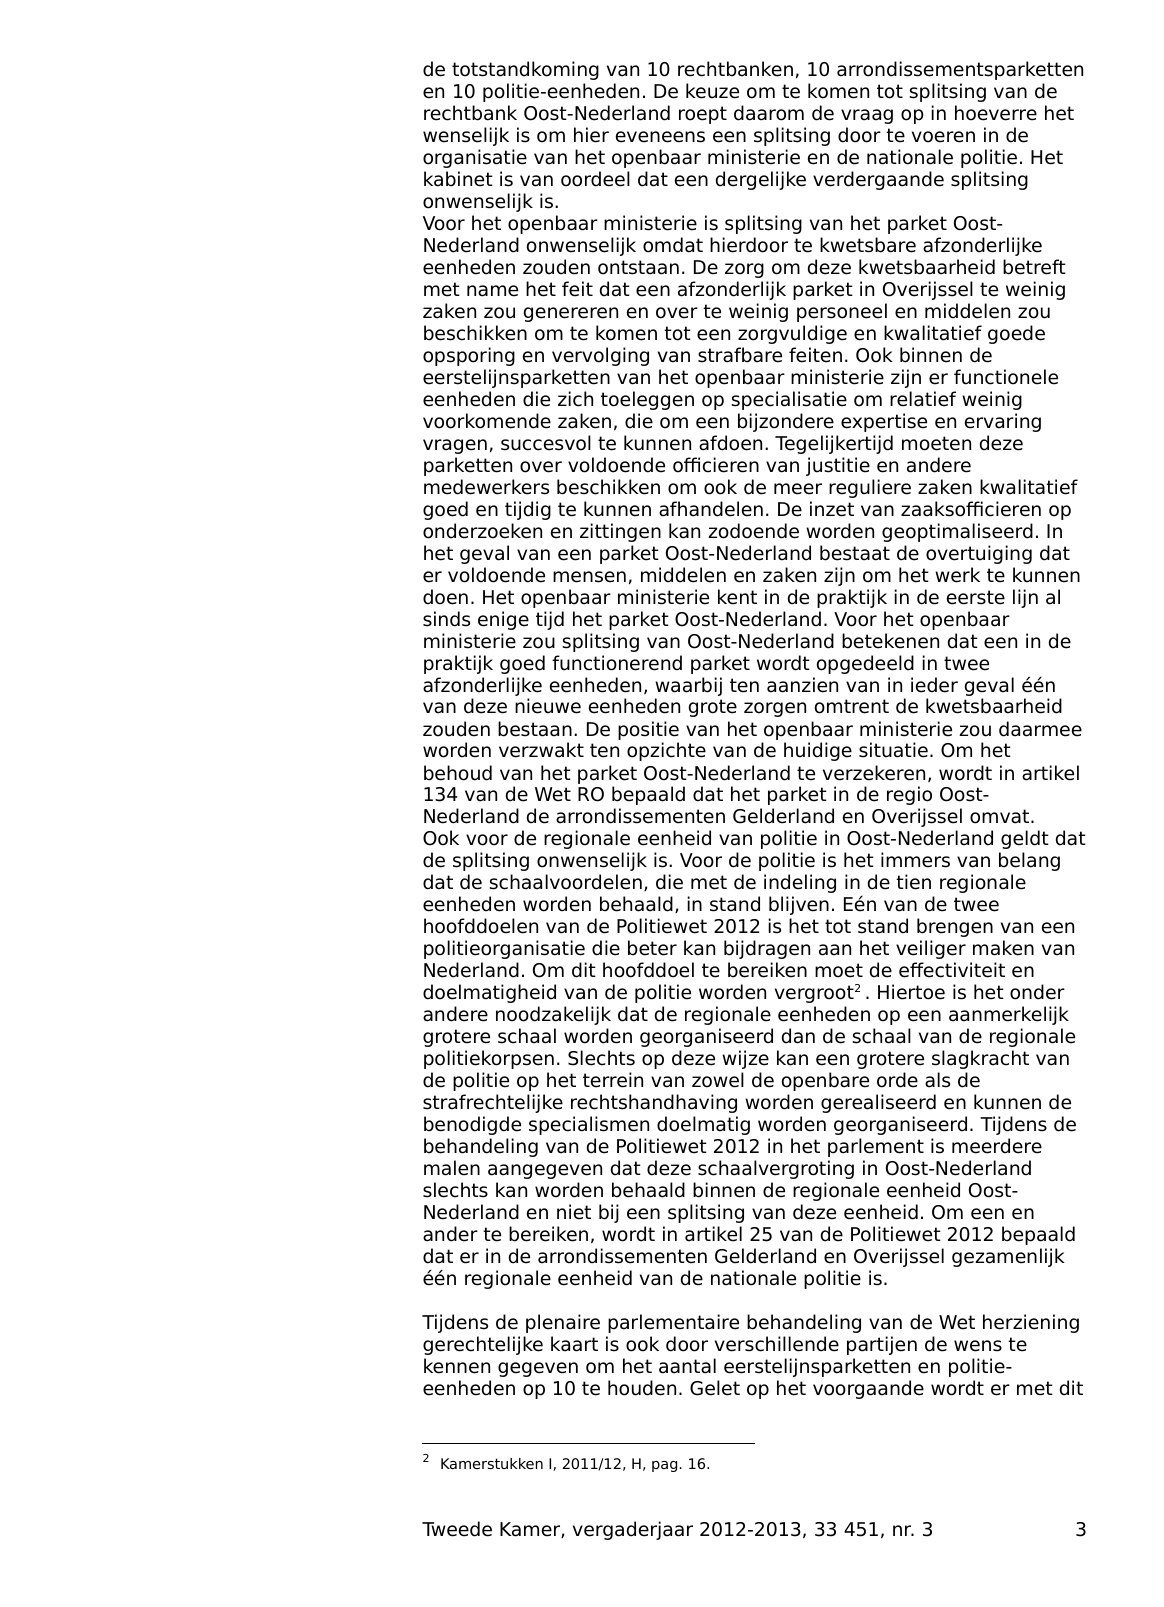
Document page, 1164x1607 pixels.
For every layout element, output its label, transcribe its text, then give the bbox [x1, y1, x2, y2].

text Voor het openbaar ministerie is splitsing van het parket Oost-Nederland onwenselijk omdat hierdoor te kwetsbare afzonderlijke eenheden zouden ontstaan. De zorg om deze kwetsbaarheid betreft met name het feit dat een afzonderlijk parket in Overijssel te weinig zaken zou genereren en over te weinig personeel en middelen zou beschikken om te komen tot een zorgvuldige en kwalitatief goede opsporing en vervolging van strafbare feiten. Ook binnen de eerstelijnsparketten van het openbaar ministerie zijn er functionele eenheden die zich toeleggen op specialisatie om relatief weinig voorkomende zaken, die om een bijzondere expertise en ervaring vragen, succesvol te kunnen afdoen. Tegelijkertijd moeten deze parketten over voldoende officieren van justitie en andere medewerkers beschikken om ook de meer reguliere zaken kwalitatief goed en tijdig te kunnen afhandelen. De inzet van zaaksofficieren op onderzoeken en zittingen kan zodoende worden geoptimaliseerd. In het geval van een parket Oost-Nederland bestaat de overtuiging dat er voldoende mensen, middelen en zaken zijn om het werk te kunnen doen. Het openbaar ministerie kent in de praktijk in de eerste lijn al sinds enige tijd het parket Oost-Nederland. Voor het openbaar ministerie zou splitsing van Oost-Nederland betekenen dat een in de praktijk goed functionerend parket wordt opgedeeld in twee afzonderlijke eenheden, waarbij ten aanzien van in ieder geval één van deze nieuwe eenheden grote zorgen omtrent de kwetsbaarheid zouden bestaan. De positie van het openbaar ministerie zou daarmee worden verzwakt ten opzichte van de huidige situatie. Om het behoud van het parket Oost-Nederland te verzekeren, wordt in artikel 134 van de Wet RO bepaald dat het parket in de regio Oost-Nederland de arrondissementen Gelderland en Overijssel omvat. [422, 213, 1087, 828]
text Kamerstukken I, 2011/12, H, pag. 16. [422, 1452, 1087, 1474]
text de totstandkoming van 10 rechtbanken, 10 arrondissementsparketten en 10 politie-eenheden. De keuze om te komen tot splitsing van de rechtbank Oost-Nederland roept daarom de vraag op in hoeverre het wenselijk is om hier eveneens een splitsing door te voeren in de organisatie van het openbaar ministerie en de nationale politie. Het kabinet is van oordeel dat een dergelijke verdergaande splitsing onwenselijk is. [422, 59, 1087, 213]
text Ook voor de regionale eenheid van politie in Oost-Nederland geldt dat de splitsing onwenselijk is. Voor de politie is het immers van belang dat de schaalvoordelen, die met de indeling in de tien regionale eenheden worden behaald, in stand blijven. Eén van de twee hoofddoelen van de Politiewet 2012 is het tot stand brengen van een politieorganisatie die beter kan bijdragen aan het veiliger maken van Nederland. Om dit hoofddoel te bereiken moet de effectiviteit en doelmatigheid van de politie worden vergroot. Hiertoe is het onder andere noodzakelijk dat de regionale eenheden op een aanmerkelijk grotere schaal worden georganiseerd dan de schaal van de regionale politiekorpsen. Slechts op deze wijze kan een grotere slagkracht van de politie op het terrein van zowel de openbare orde als de strafrechtelijke rechtshandhaving worden gerealiseerd en kunnen de benodigde specialismen doelmatig worden georganiseerd. Tijdens de behandeling van de Politiewet 2012 in het parlement is meerdere malen aangegeven dat deze schaalvergroting in Oost-Nederland slechts kan worden behaald binnen de regionale eenheid Oost-Nederland en niet bij een splitsing van deze eenheid. Om een en ander te bereiken, wordt in artikel 25 van de Politiewet 2012 bepaald dat er in de arrondissementen Gelderland en Overijssel gezamenlijk één regionale eenheid van de nationale politie is. [422, 828, 1087, 1290]
text Tijdens de plenaire parlementaire behandeling van de Wet herziening gerechtelijke kaart is ook door verschillende partijen de wens te kennen gegeven om het aantal eerstelijnsparketten en politie-eenheden op 10 te houden. Gelet op het voorgaande wordt er met dit [422, 1312, 1087, 1400]
